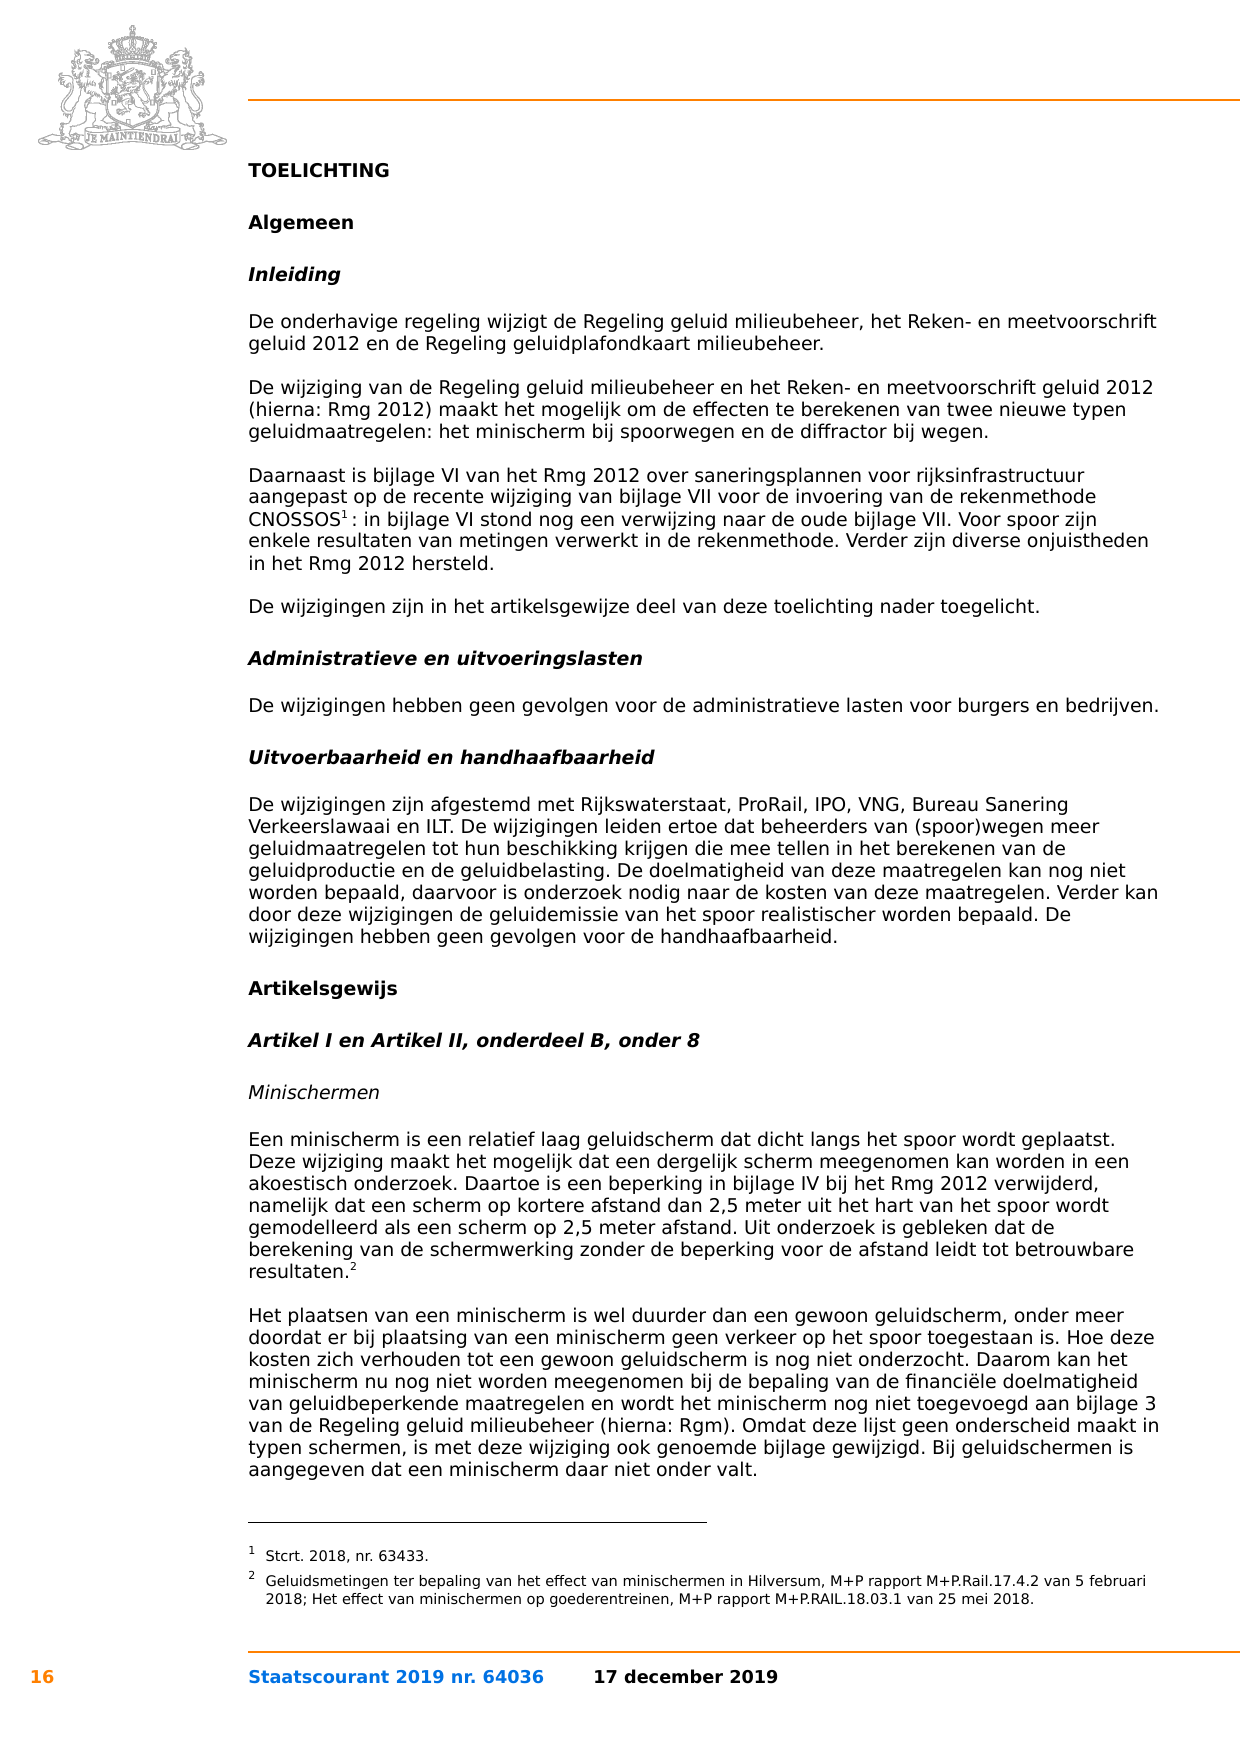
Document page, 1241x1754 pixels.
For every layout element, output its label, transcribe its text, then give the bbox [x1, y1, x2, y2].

subtitle Uitvoerbaarheid en handhaafbaarheid [248, 747, 1163, 769]
text De wijziging van de Regeling geluid milieubeheer en het Reken- en meetvoorschrift geluid 2012 (hierna: Rmg 2012) maakt het mogelijk om de effecten te berekenen van twee nieuwe typen geluidmaatregelen: het minischerm bij spoorwegen en de diffractor bij wegen. [248, 377, 1163, 443]
picture [38, 25, 227, 150]
subtitle Artikel I en Artikel II, onderdeel B, onder 8 [248, 1030, 1163, 1052]
text De onderhavige regeling wijzigt de Regeling geluid milieubeheer, het Reken- en meetvoorschrift geluid 2012 en de Regeling geluidplafondkaart milieubeheer. [248, 311, 1163, 355]
text Het plaatsen van een minischerm is wel duurder dan een gewoon geluidscherm, onder meer doordat er bij plaatsing van een minischerm geen verkeer op het spoor toegestaan is. Hoe deze kosten zich verhouden tot een gewoon geluidscherm is nog niet onderzocht. Daarom kan het minischerm nu nog niet worden meegenomen bij de bepaling van de financiële doelmatigheid van geluidbeperkende maatregelen en wordt het minischerm nog niet toegevoegd aan bijlage 3 van de Regeling geluid milieubeheer (hierna: Rgm). Omdat deze lijst geen onderscheid maakt in typen schermen, is met deze wijziging ook genoemde bijlage gewijzigd. Bij geluidschermen is aangegeven dat een minischerm daar niet onder valt. [248, 1305, 1163, 1481]
subtitle TOELICHTING [248, 160, 1163, 182]
text De wijzigingen zijn in het artikelsgewijze deel van deze toelichting nader toegelicht. [248, 596, 1163, 618]
text Geluidsmetingen ter bepaling van het effect van minischermen in Hilversum, M+P rapport M+P.Rail.17.4.2 van 5 februari 2018; Het effect van minischermen op goederentreinen, M+P rapport M+P.RAIL.18.03.1 van 25 mei 2018. [248, 1569, 1163, 1608]
text De wijzigingen zijn afgestemd met Rijkswaterstaat, ProRail, IPO, VNG, Bureau Sanering Verkeerslawaai en ILT. De wijzigingen leiden ertoe dat beheerders van (spoor)wegen meer geluidmaatregelen tot hun beschikking krijgen die mee tellen in het berekenen van de geluidproductie en de geluidbelasting. De doelmatigheid van deze maatregelen kan nog niet worden bepaald, daarvoor is onderzoek nodig naar de kosten van deze maatregelen. Verder kan door deze wijzigingen de geluidemissie van het spoor realistischer worden bepaald. De wijzigingen hebben geen gevolgen voor de handhaafbaarheid. [248, 794, 1163, 948]
text Stcrt. 2018, nr. 63433. [248, 1544, 1163, 1566]
subtitle Artikelsgewijs [248, 978, 1163, 1000]
text Daarnaast is bijlage VI van het Rmg 2012 over saneringsplannen voor rijksinfrastructuur aangepast op de recente wijziging van bijlage VII voor de invoering van de rekenmethode CNOSSOS: in bijlage VI stond nog een verwijzing naar de oude bijlage VII. Voor spoor zijn enkele resultaten van metingen verwerkt in de rekenmethode. Verder zijn diverse onjuistheden in het Rmg 2012 hersteld. [248, 464, 1163, 574]
subtitle Administratieve en uitvoeringslasten [248, 648, 1163, 670]
subtitle Inleiding [248, 264, 1163, 286]
text Een minischerm is een relatief laag geluidscherm dat dicht langs het spoor wordt geplaatst. Deze wijziging maakt het mogelijk dat een dergelijk scherm meegenomen kan worden in een akoestisch onderzoek. Daartoe is een beperking in bijlage IV bij het Rmg 2012 verwijderd, namelijk dat een scherm op kortere afstand dan 2,5 meter uit het hart van het spoor wordt gemodelleerd als een scherm op 2,5 meter afstand. Uit onderzoek is gebleken dat de berekening van de schermwerking zonder de beperking voor de afstand leidt tot betrouwbare resultaten. [248, 1129, 1163, 1283]
subtitle Algemeen [248, 212, 1163, 234]
text De wijzigingen hebben geen gevolgen voor de administratieve lasten voor burgers en bedrijven. [248, 695, 1163, 717]
subtitle Minischermen [248, 1082, 1163, 1104]
